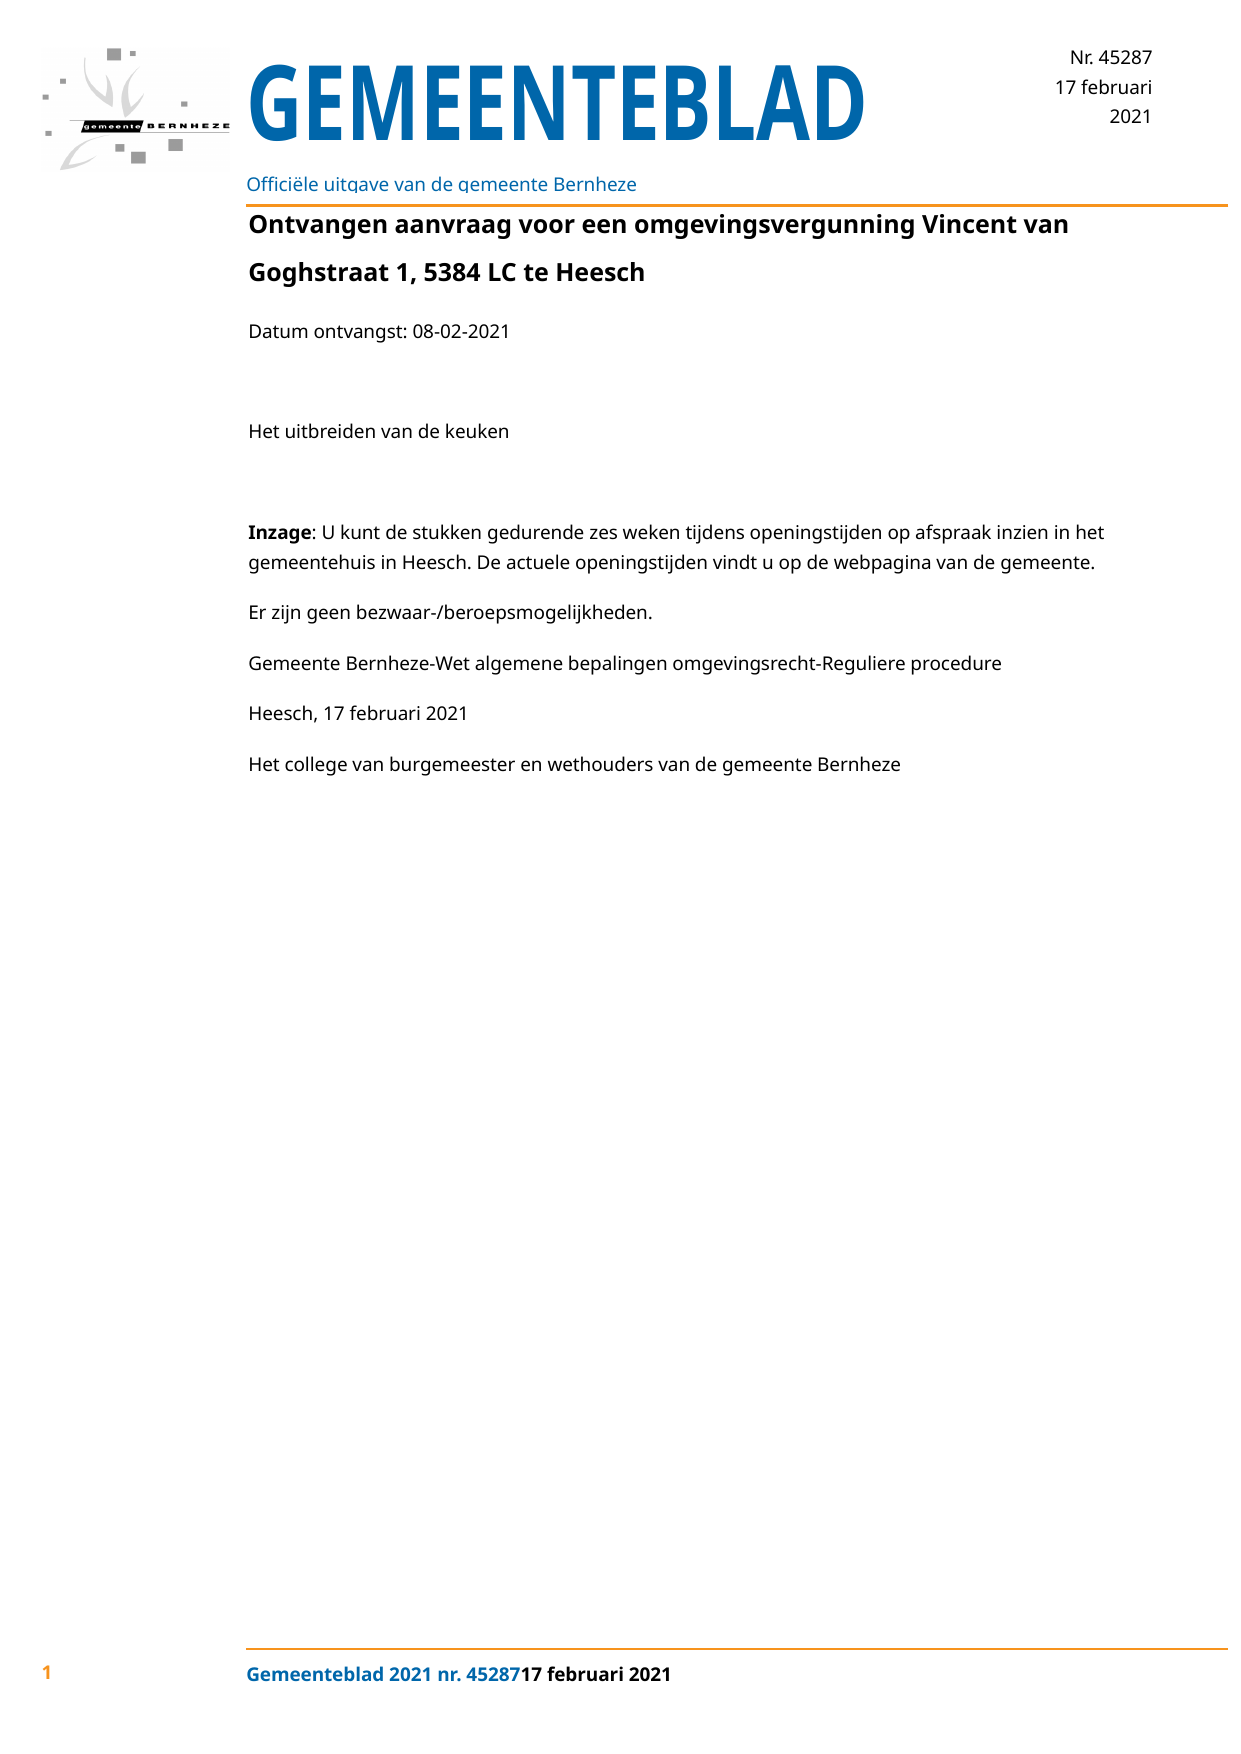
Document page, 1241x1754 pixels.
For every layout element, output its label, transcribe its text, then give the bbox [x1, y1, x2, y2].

text Gemeente Bernheze-Wet algemene bepalingen omgevingsrecht-Reguliere procedure [248, 650, 1152, 676]
text Ontvangen aanvraag voor een omgevingsvergunning Vincent van Goghstraat 1, 5384 LC te Heesch [248, 207, 1152, 288]
text Het uitbreiden van de keuken [248, 419, 1152, 444]
picture [41, 47, 231, 172]
text Datum ontvangst: 08-02-2021 [248, 318, 1152, 344]
text Er zijn geen bezwaar-/beroepsmogelijkheden. [248, 599, 1152, 625]
text Het college van burgemeester en wethouders van de gemeente Bernheze [248, 751, 1152, 777]
text Inzage: U kunt de stukken gedurende zes weken tijdens openingstijden op afspraak inzien in het gemeentehuis in Heesch. De actuele openingstijden vindt u op de webpagina van de gemeente. [248, 519, 1152, 575]
text Heesch, 17 februari 2021 [248, 700, 1152, 726]
